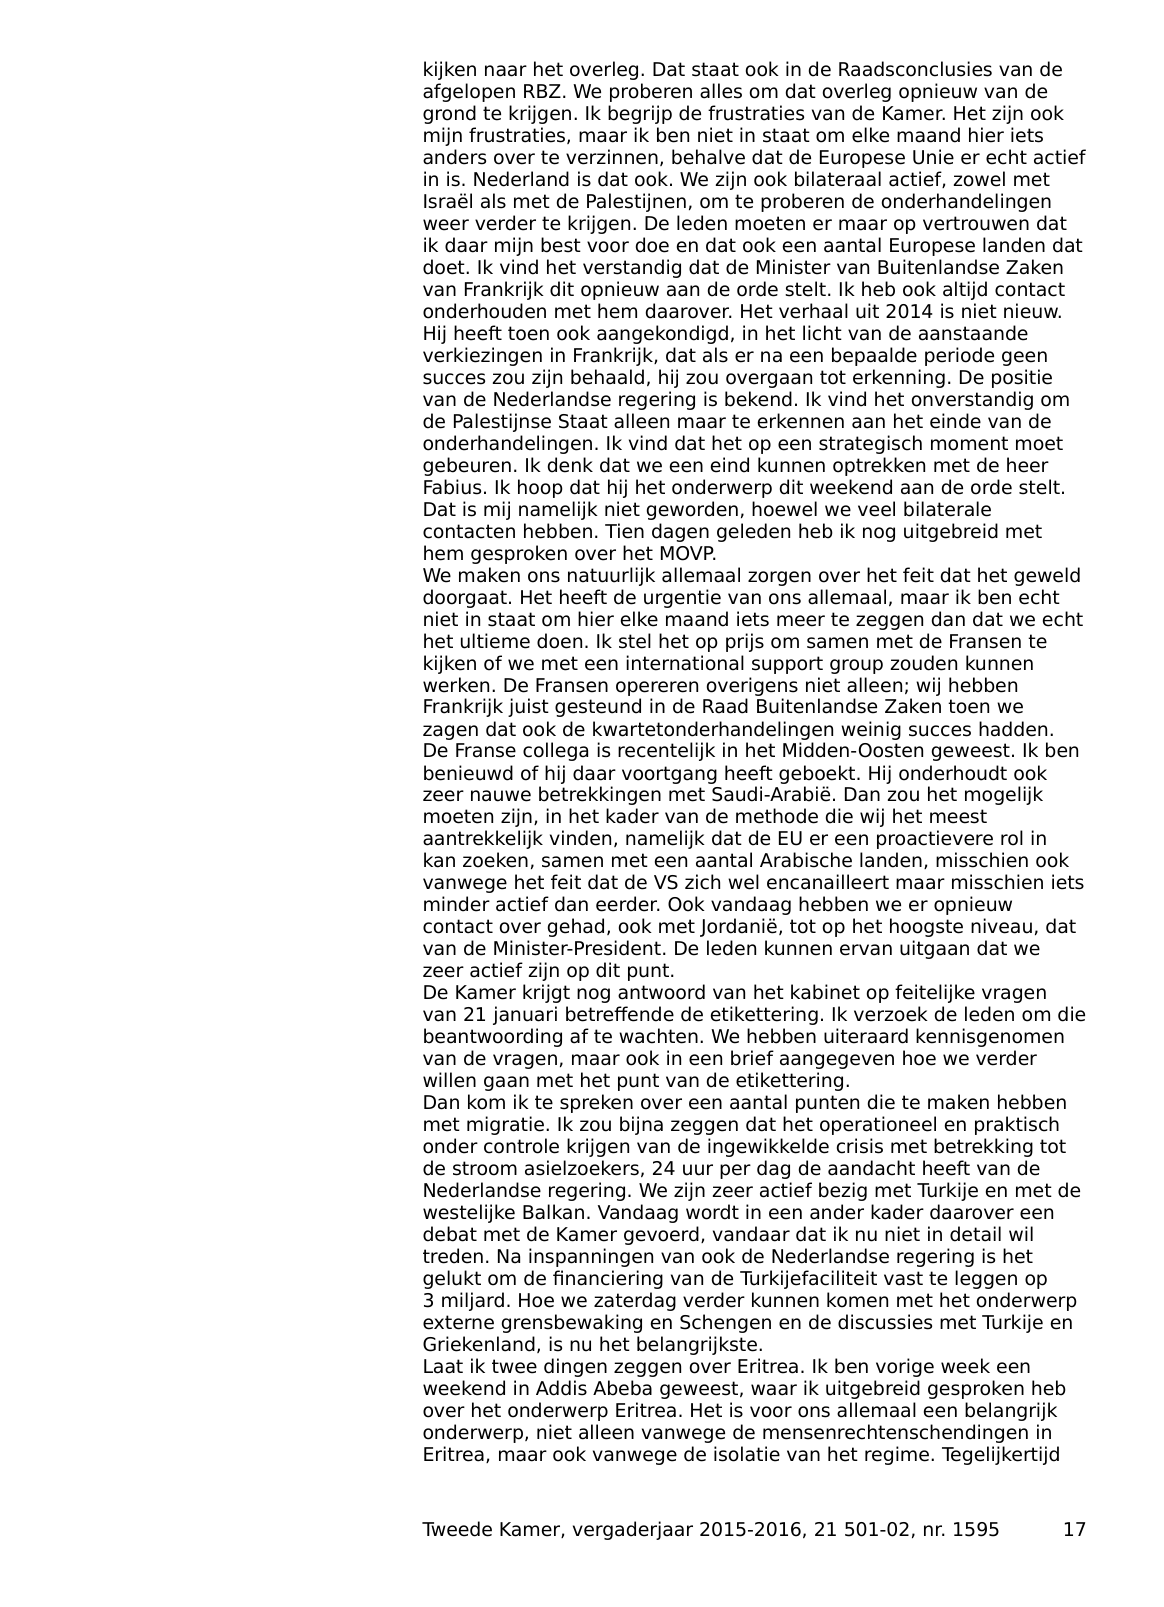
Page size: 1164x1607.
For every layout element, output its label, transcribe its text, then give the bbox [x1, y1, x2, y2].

text De Kamer krijgt nog antwoord van het kabinet op feitelijke vragen van 21 januari betreffende de etikettering. Ik verzoek de leden om die beantwoording af te wachten. We hebben uiteraard kennisgenomen van de vragen, maar ook in een brief aangegeven hoe we verder willen gaan met het punt van de etikettering. [422, 982, 1087, 1092]
text We maken ons natuurlijk allemaal zorgen over het feit dat het geweld doorgaat. Het heeft de urgentie van ons allemaal, maar ik ben echt niet in staat om hier elke maand iets meer te zeggen dan dat we echt het ultieme doen. Ik stel het op prijs om samen met de Fransen te kijken of we met een international support group zouden kunnen werken. De Fransen opereren overigens niet alleen; wij hebben Frankrijk juist gesteund in de Raad Buitenlandse Zaken toen we zagen dat ook de kwartetonderhandelingen weinig succes hadden. De Franse collega is recentelijk in het Midden-Oosten geweest. Ik ben benieuwd of hij daar voortgang heeft geboekt. Hij onderhoudt ook zeer nauwe betrekkingen met Saudi-Arabië. Dan zou het mogelijk moeten zijn, in het kader van de methode die wij het meest aantrekkelijk vinden, namelijk dat de EU er een proactievere rol in kan zoeken, samen met een aantal Arabische landen, misschien ook vanwege het feit dat de VS zich wel encanailleert maar misschien iets minder actief dan eerder. Ook vandaag hebben we er opnieuw contact over gehad, ook met Jordanië, tot op het hoogste niveau, dat van de Minister-President. De leden kunnen ervan uitgaan dat we zeer actief zijn op dit punt. [422, 564, 1087, 982]
text kijken naar het overleg. Dat staat ook in de Raadsconclusies van de afgelopen RBZ. We proberen alles om dat overleg opnieuw van de grond te krijgen. Ik begrijp de frustraties van de Kamer. Het zijn ook mijn frustraties, maar ik ben niet in staat om elke maand hier iets anders over te verzinnen, behalve dat de Europese Unie er echt actief in is. Nederland is dat ook. We zijn ook bilateraal actief, zowel met Israël als met de Palestijnen, om te proberen de onderhandelingen weer verder te krijgen. De leden moeten er maar op vertrouwen dat ik daar mijn best voor doe en dat ook een aantal Europese landen dat doet. Ik vind het verstandig dat de Minister van Buitenlandse Zaken van Frankrijk dit opnieuw aan de orde stelt. Ik heb ook altijd contact onderhouden met hem daarover. Het verhaal uit 2014 is niet nieuw. Hij heeft toen ook aangekondigd, in het licht van de aanstaande verkiezingen in Frankrijk, dat als er na een bepaalde periode geen succes zou zijn behaald, hij zou overgaan tot erkenning. De positie van de Nederlandse regering is bekend. Ik vind het onverstandig om de Palestijnse Staat alleen maar te erkennen aan het einde van de onderhandelingen. Ik vind dat het op een strategisch moment moet gebeuren. Ik denk dat we een eind kunnen optrekken met de heer Fabius. Ik hoop dat hij het onderwerp dit weekend aan de orde stelt. Dat is mij namelijk niet geworden, hoewel we veel bilaterale contacten hebben. Tien dagen geleden heb ik nog uitgebreid met hem gesproken over het MOVP. [422, 59, 1087, 564]
text Laat ik twee dingen zeggen over Eritrea. Ik ben vorige week een weekend in Addis Abeba geweest, waar ik uitgebreid gesproken heb over het onderwerp Eritrea. Het is voor ons allemaal een belangrijk onderwerp, niet alleen vanwege de mensenrechtenschendingen in Eritrea, maar ook vanwege de isolatie van het regime. Tegelijkertijd [422, 1356, 1087, 1466]
text Dan kom ik te spreken over een aantal punten die te maken hebben met migratie. Ik zou bijna zeggen dat het operationeel en praktisch onder controle krijgen van de ingewikkelde crisis met betrekking tot de stroom asielzoekers, 24 uur per dag de aandacht heeft van de Nederlandse regering. We zijn zeer actief bezig met Turkije en met de westelijke Balkan. Vandaag wordt in een ander kader daarover een debat met de Kamer gevoerd, vandaar dat ik nu niet in detail wil treden. Na inspanningen van ook de Nederlandse regering is het gelukt om de financiering van de Turkijefaciliteit vast te leggen op 3 miljard. Hoe we zaterdag verder kunnen komen met het onderwerp externe grensbewaking en Schengen en de discussies met Turkije en Griekenland, is nu het belangrijkste. [422, 1092, 1087, 1356]
